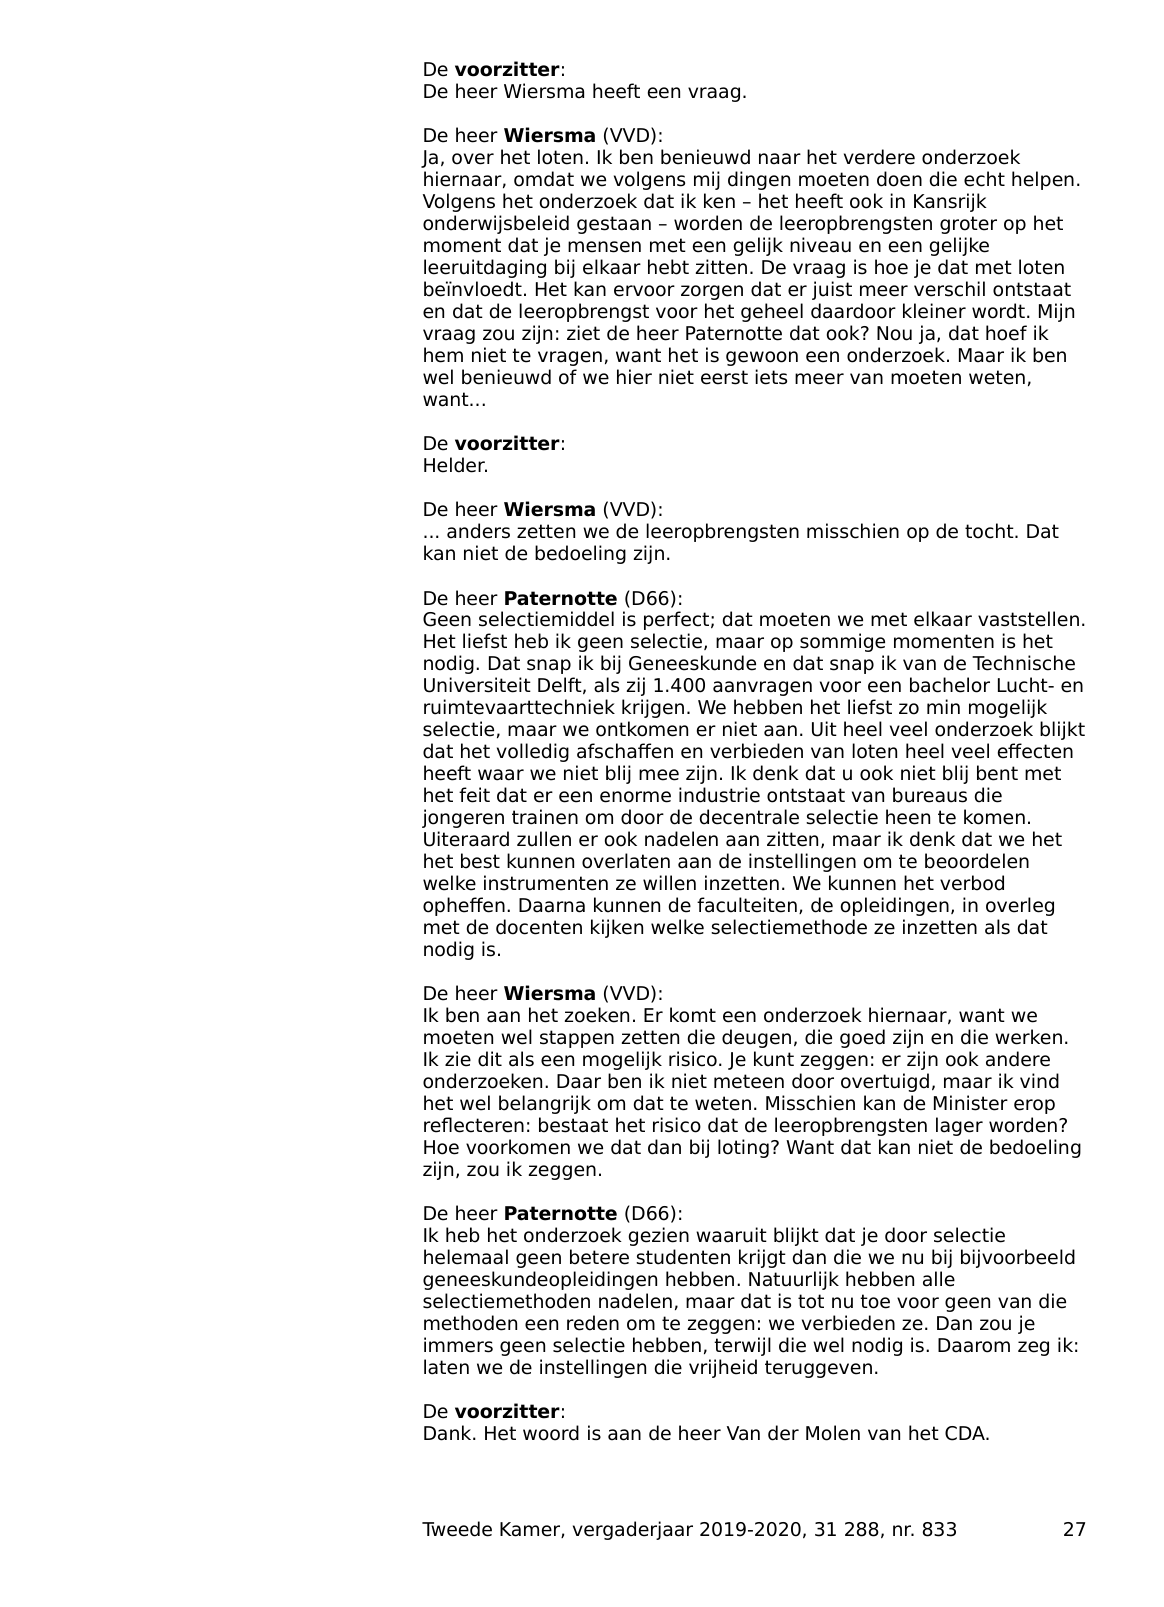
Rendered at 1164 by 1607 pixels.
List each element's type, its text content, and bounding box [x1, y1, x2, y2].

text De voorzitter: [422, 59, 1087, 81]
text De voorzitter: [422, 1401, 1087, 1423]
text De heer Paternotte (D66): [422, 587, 1087, 609]
text De heer Wiersma heeft een vraag. [422, 81, 1087, 103]
text De heer Wiersma (VVD): [422, 983, 1087, 1005]
text Ja, over het loten. Ik ben benieuwd naar het verdere onderzoek hiernaar, omdat we volgens mij dingen moeten doen die echt helpen. Volgens het onderzoek dat ik ken – het heeft ook in Kansrijk onderwijsbeleid gestaan – worden de leeropbrengsten groter op het moment dat je mensen met een gelijk niveau en een gelijke leeruitdaging bij elkaar hebt zitten. De vraag is hoe je dat met loten beïnvloedt. Het kan ervoor zorgen dat er juist meer verschil ontstaat en dat de leeropbrengst voor het geheel daardoor kleiner wordt. Mijn vraag zou zijn: ziet de heer Paternotte dat ook? Nou ja, dat hoef ik hem niet te vragen, want het is gewoon een onderzoek. Maar ik ben wel benieuwd of we hier niet eerst iets meer van moeten weten, want... [422, 147, 1087, 411]
text De heer Paternotte (D66): [422, 1203, 1087, 1225]
text Uiteraard zullen er ook nadelen aan zitten, maar ik denk dat we het het best kunnen overlaten aan de instellingen om te beoordelen welke instrumenten ze willen inzetten. We kunnen het verbod opheffen. Daarna kunnen de faculteiten, de opleidingen, in overleg met de docenten kijken welke selectiemethode ze inzetten als dat nodig is. [422, 829, 1087, 961]
text Helder. [422, 455, 1087, 477]
text ... anders zetten we de leeropbrengsten misschien op de tocht. Dat kan niet de bedoeling zijn. [422, 521, 1087, 565]
text De heer Wiersma (VVD): [422, 499, 1087, 521]
text Ik heb het onderzoek gezien waaruit blijkt dat je door selectie helemaal geen betere studenten krijgt dan die we nu bij bijvoorbeeld geneeskundeopleidingen hebben. Natuurlijk hebben alle selectiemethoden nadelen, maar dat is tot nu toe voor geen van die methoden een reden om te zeggen: we verbieden ze. Dan zou je immers geen selectie hebben, terwijl die wel nodig is. Daarom zeg ik: laten we de instellingen die vrijheid teruggeven. [422, 1225, 1087, 1379]
text De heer Wiersma (VVD): [422, 125, 1087, 147]
text Dank. Het woord is aan de heer Van der Molen van het CDA. [422, 1423, 1087, 1445]
text De voorzitter: [422, 433, 1087, 455]
text Ik ben aan het zoeken. Er komt een onderzoek hiernaar, want we moeten wel stappen zetten die deugen, die goed zijn en die werken. Ik zie dit als een mogelijk risico. Je kunt zeggen: er zijn ook andere onderzoeken. Daar ben ik niet meteen door overtuigd, maar ik vind het wel belangrijk om dat te weten. Misschien kan de Minister erop reflecteren: bestaat het risico dat de leeropbrengsten lager worden? Hoe voorkomen we dat dan bij loting? Want dat kan niet de bedoeling zijn, zou ik zeggen. [422, 1005, 1087, 1181]
text Geen selectiemiddel is perfect; dat moeten we met elkaar vaststellen. Het liefst heb ik geen selectie, maar op sommige momenten is het nodig. Dat snap ik bij Geneeskunde en dat snap ik van de Technische Universiteit Delft, als zij 1.400 aanvragen voor een bachelor Lucht- en ruimtevaarttechniek krijgen. We hebben het liefst zo min mogelijk selectie, maar we ontkomen er niet aan. Uit heel veel onderzoek blijkt dat het volledig afschaffen en verbieden van loten heel veel effecten heeft waar we niet blij mee zijn. Ik denk dat u ook niet blij bent met het feit dat er een enorme industrie ontstaat van bureaus die jongeren trainen om door de decentrale selectie heen te komen. [422, 609, 1087, 829]
